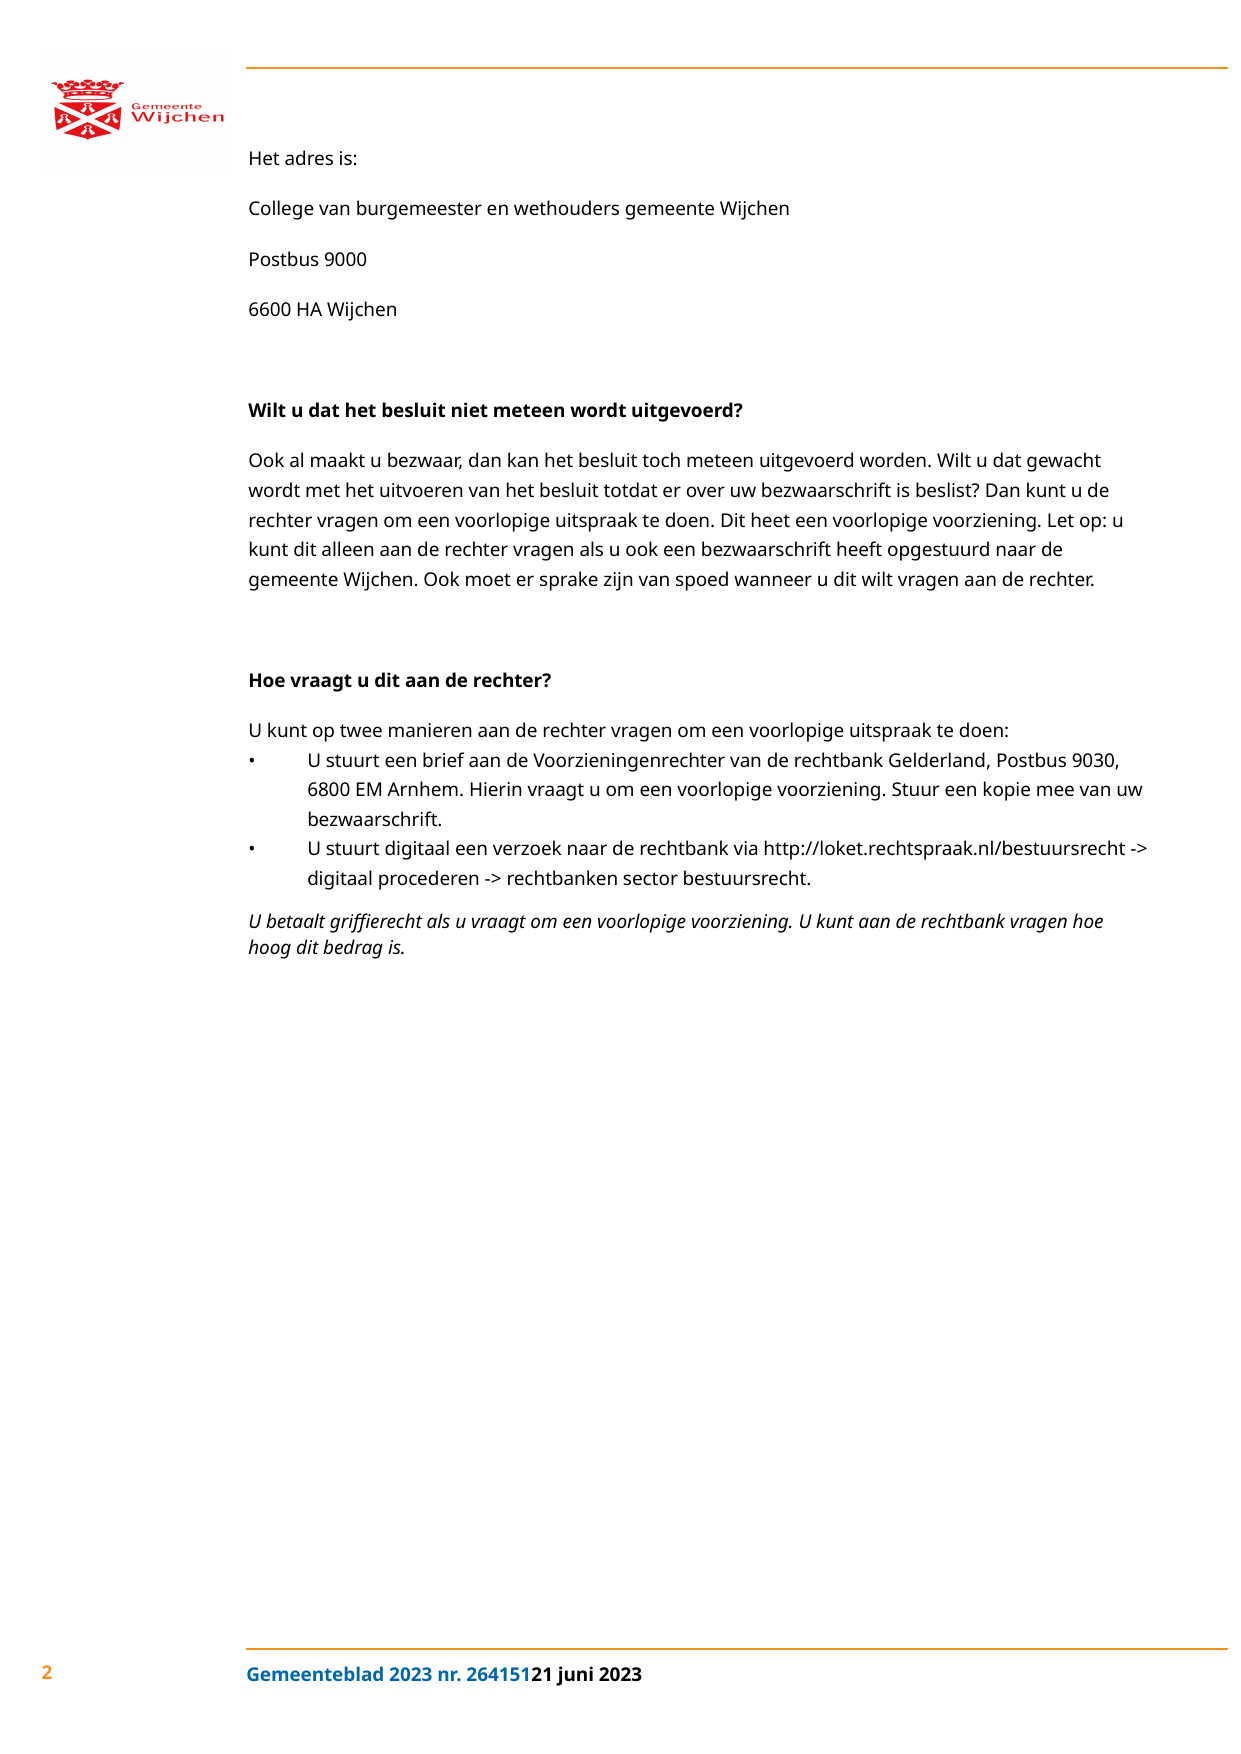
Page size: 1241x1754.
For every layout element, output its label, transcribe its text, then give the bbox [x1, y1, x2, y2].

text 6600 HA Wijchen [248, 296, 1152, 322]
text U betaalt griffierecht als u vraagt om een voorlopige voorziening. U kunt aan de rechtbank vragen hoe hoog dit bedrag is. [248, 908, 1152, 960]
text College van burgemeester en wethouders gemeente Wijchen [248, 196, 1152, 221]
text Wilt u dat het besluit niet meteen wordt uitgevoerd? [248, 397, 1152, 423]
text Het adres is: [248, 145, 1152, 171]
text Ook al maakt u bezwaar, dan kan het besluit toch meteen uitgevoerd worden. Wilt u dat gewacht wordt met het uitvoeren van het besluit totdat er over uw bezwaarschrift is beslist? Dan kunt u de rechter vragen om een voorlopige uitspraak te doen. Dit heet een voorlopige voorziening. Let op: u kunt dit alleen aan de rechter vragen als u ook een bezwaarschrift heeft opgestuurd naar de gemeente Wijchen. Ook moet er sprake zijn van spoed wanneer u dit wilt vragen aan de rechter. [248, 448, 1152, 592]
text Postbus 9000 [248, 246, 1152, 272]
text U kunt op twee manieren aan de rechter vragen om een voorlopige uitspraak te doen: [248, 717, 1152, 743]
list U stuurt digitaal een verzoek naar de rechtbank via http://loket.rechtspraak.nl/bestuursrecht -> digitaal procederen -> rechtbanken sector bestuursrecht. [248, 836, 1152, 891]
text Hoe vraagt u dit aan de rechter? [248, 667, 1152, 693]
list U stuurt een brief aan de Voorzieningenrechter van de rechtbank Gelderland, Postbus 9030, 6800 EM Arnhem. Hierin vraagt u om een voorlopige voorziening. Stuur een kopie mee van uw bezwaarschrift. [248, 747, 1152, 832]
picture [41, 47, 231, 172]
